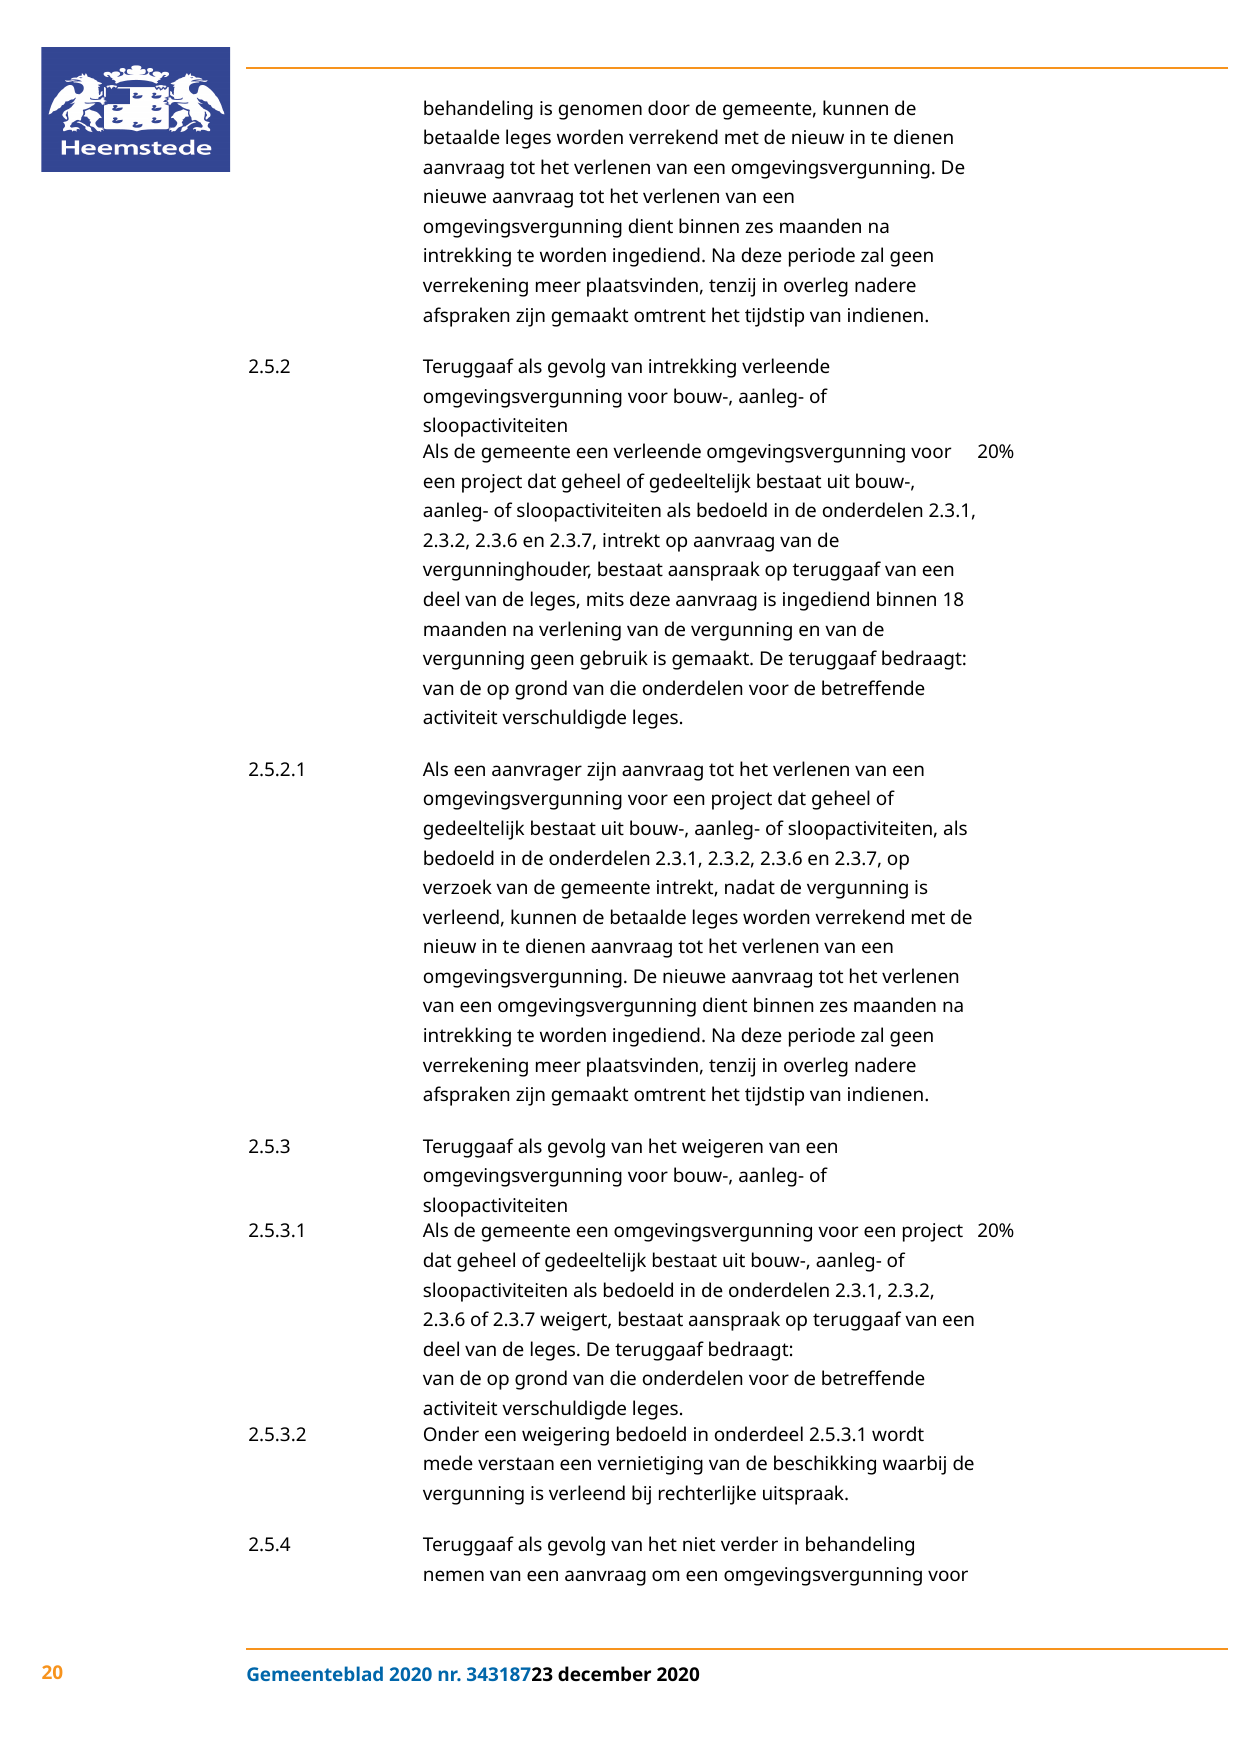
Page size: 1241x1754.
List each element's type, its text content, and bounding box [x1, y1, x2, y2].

table_cell [423, 1107, 977, 1133]
table_cell Onder een weigering bedoeld in onderdeel 2.5.3.1 wordt mede verstaan een vernietiging van de beschikking waarbij de vergunning is verleend bij rechterlijke uitspraak. [423, 1421, 977, 1506]
table_cell [977, 1133, 1152, 1218]
table_cell 20% [977, 1218, 1152, 1421]
table_cell Teruggaaf als gevolg van intrekking verleende omgevingsvergunning voor bouw-, aanleg- of sloopactiviteiten [423, 353, 977, 438]
table_cell [423, 328, 977, 353]
table_cell 20% [977, 438, 1152, 730]
table_cell [248, 730, 423, 756]
table_cell [977, 1107, 1152, 1133]
table_cell 2.5.4 [248, 1532, 423, 1587]
table_cell 2.5.2 [248, 353, 423, 438]
table_cell [977, 756, 1152, 1107]
table_cell 2.5.3.1 [248, 1218, 423, 1421]
table_cell [248, 1506, 423, 1532]
table_cell [423, 730, 977, 756]
table_cell [977, 1421, 1152, 1506]
table_cell Als de gemeente een verleende omgevingsvergunning voor een project dat geheel of gedeeltelijk bestaat uit bouw-, aanleg- of sloopactiviteiten als bedoeld in de onderdelen 2.3.1, 2.3.2, 2.3.6 en 2.3.7, intrekt op aanvraag van de vergunninghouder, bestaat aanspraak op teruggaaf van een deel van de leges, mits deze aanvraag is ingediend binnen 18 maanden na verlening van de vergunning en van de vergunning geen gebruik is gemaakt. De teruggaaf bedraagt: van de op grond van die onderdelen voor de betreffende activiteit verschuldigde leges. [423, 438, 977, 730]
table_cell [423, 1506, 977, 1532]
table_cell 2.5.3.2 [248, 1421, 423, 1506]
table_cell Teruggaaf als gevolg van het niet verder in behandeling nemen van een aanvraag om een omgevingsvergunning voor [423, 1532, 977, 1587]
table_cell Als een aanvrager zijn aanvraag tot het verlenen van een omgevingsvergunning voor een project dat geheel of gedeeltelijk bestaat uit bouw-, aanleg- of sloopactiviteiten, als bedoeld in de onderdelen 2.3.1, 2.3.2, 2.3.6 en 2.3.7, op verzoek van de gemeente intrekt, nadat de vergunning is verleend, kunnen de betaalde leges worden verrekend met de nieuw in te dienen aanvraag tot het verlenen van een omgevingsvergunning. De nieuwe aanvraag tot het verlenen van een omgevingsvergunning dient binnen zes maanden na intrekking te worden ingediend. Na deze periode zal geen verrekening meer plaatsvinden, tenzij in overleg nadere afspraken zijn gemaakt omtrent het tijdstip van indienen. [423, 756, 977, 1107]
table_cell [977, 730, 1152, 756]
picture [41, 47, 231, 172]
table_cell [977, 1532, 1152, 1587]
table_cell [977, 1506, 1152, 1532]
table_cell 2.5.3 [248, 1133, 423, 1218]
table_cell [248, 1107, 423, 1133]
table_cell [248, 328, 423, 353]
table_cell [248, 95, 423, 328]
table_cell [977, 353, 1152, 438]
table_cell [977, 95, 1152, 328]
table_cell [248, 438, 423, 730]
table_cell behandeling is genomen door de gemeente, kunnen de betaalde leges worden verrekend met de nieuw in te dienen aanvraag tot het verlenen van een omgevingsvergunning. De nieuwe aanvraag tot het verlenen van een omgevingsvergunning dient binnen zes maanden na intrekking te worden ingediend. Na deze periode zal geen verrekening meer plaatsvinden, tenzij in overleg nadere afspraken zijn gemaakt omtrent het tijdstip van indienen. [423, 95, 977, 328]
table_cell [977, 328, 1152, 353]
table_cell 2.5.2.1 [248, 756, 423, 1107]
table_cell Als de gemeente een omgevingsvergunning voor een project dat geheel of gedeeltelijk bestaat uit bouw-, aanleg- of sloopactiviteiten als bedoeld in de onderdelen 2.3.1, 2.3.2, 2.3.6 of 2.3.7 weigert, bestaat aanspraak op teruggaaf van een deel van de leges. De teruggaaf bedraagt: van de op grond van die onderdelen voor de betreffende activiteit verschuldigde leges. [423, 1218, 977, 1421]
table_cell Teruggaaf als gevolg van het weigeren van een omgevingsvergunning voor bouw-, aanleg- of sloopactiviteiten [423, 1133, 977, 1218]
